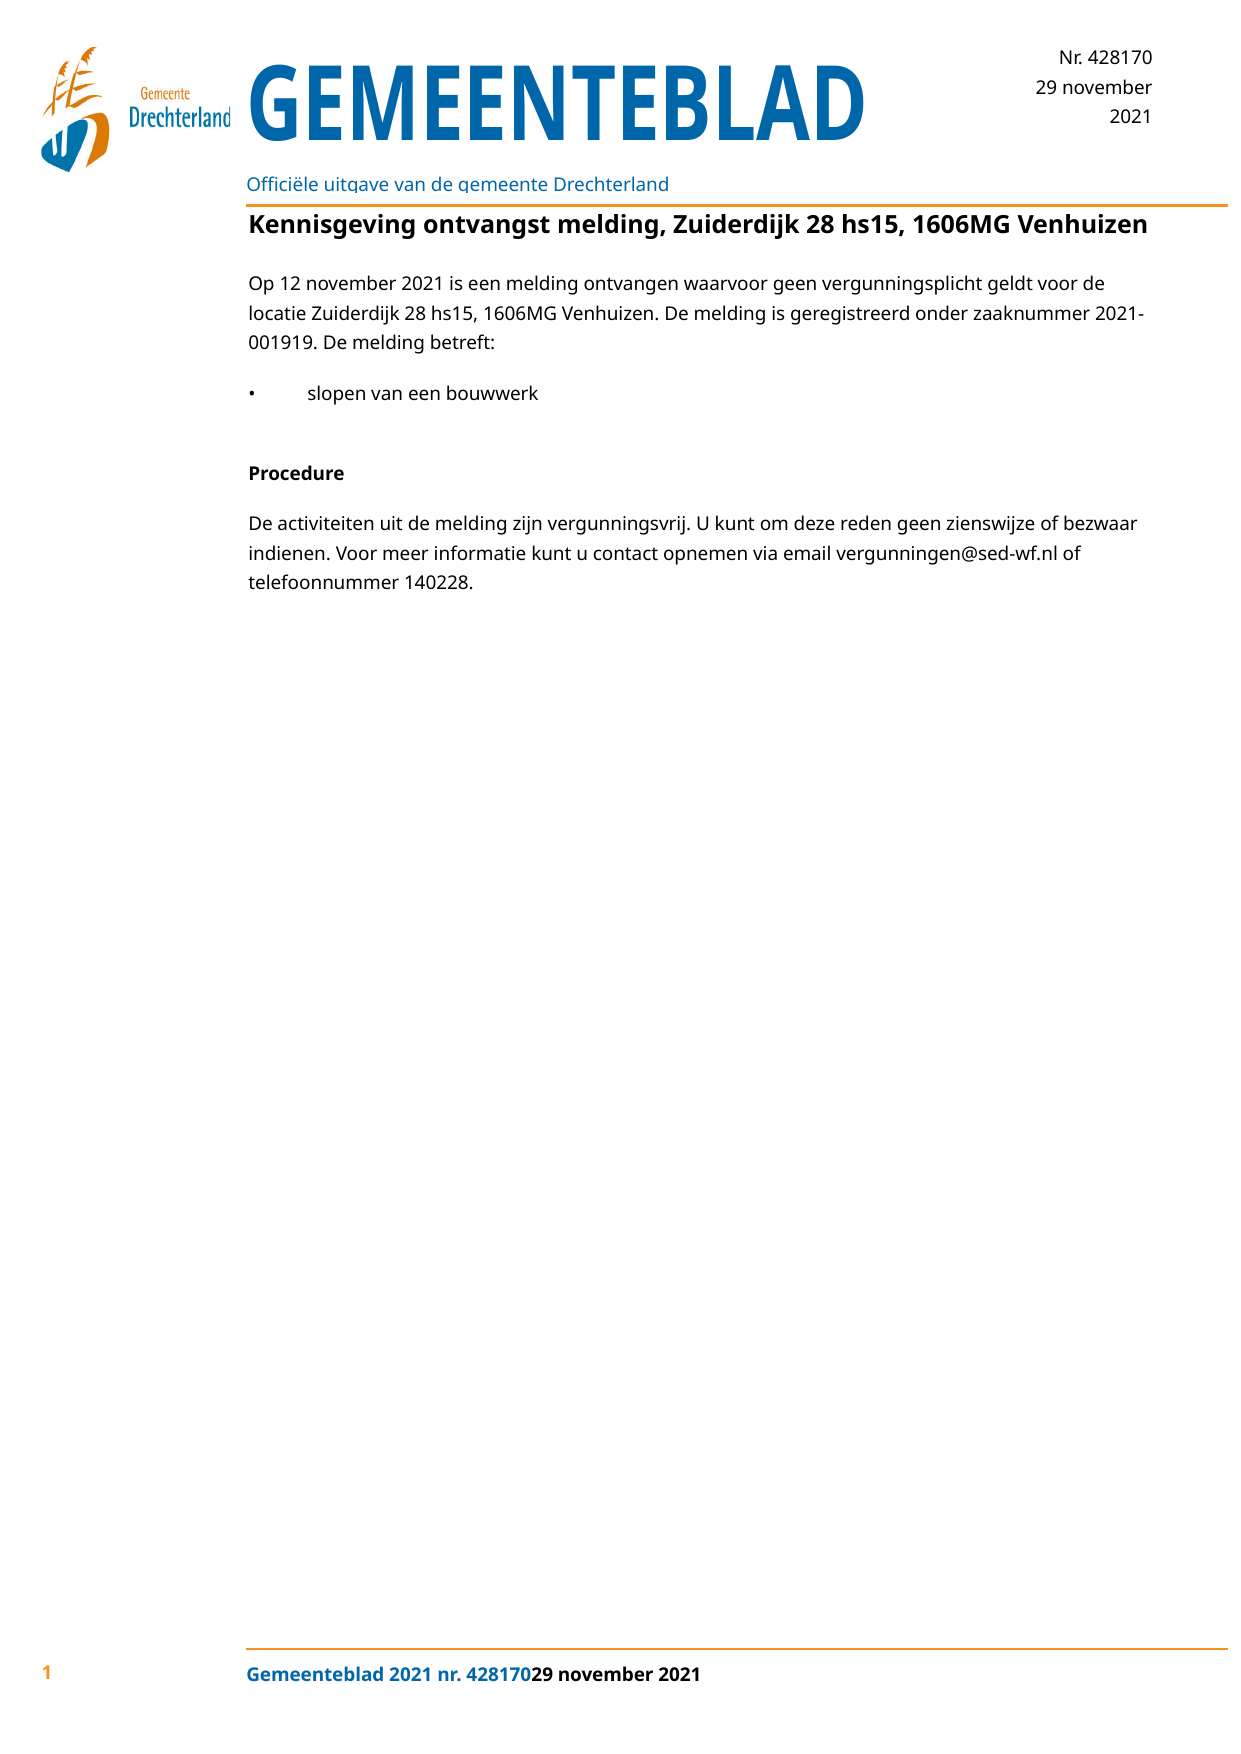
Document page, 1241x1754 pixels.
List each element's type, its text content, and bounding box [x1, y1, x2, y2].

text Procedure [248, 460, 1152, 486]
picture [41, 158, 64, 172]
text Op 12 november 2021 is een melding ontvangen waarvoor geen vergunningsplicht geldt voor de locatie Zuiderdijk 28 hs15, 1606MG Venhuizen. De melding is geregistreerd onder zaaknummer 2021-001919. De melding betreft: [248, 270, 1152, 355]
picture [41, 47, 231, 172]
text De activiteiten uit de melding zijn vergunningsvrij. U kunt om deze reden geen zienswijze of bezwaar indienen. Voor meer informatie kunt u contact opnemen via email vergunningen@sed-wf.nl of telefoonnummer 140228. [248, 510, 1152, 595]
picture [226, 115, 231, 124]
text Kennisgeving ontvangst melding, Zuiderdijk 28 hs15, 1606MG Venhuizen [248, 207, 1152, 241]
list slopen van een bouwwerk [248, 380, 1152, 406]
